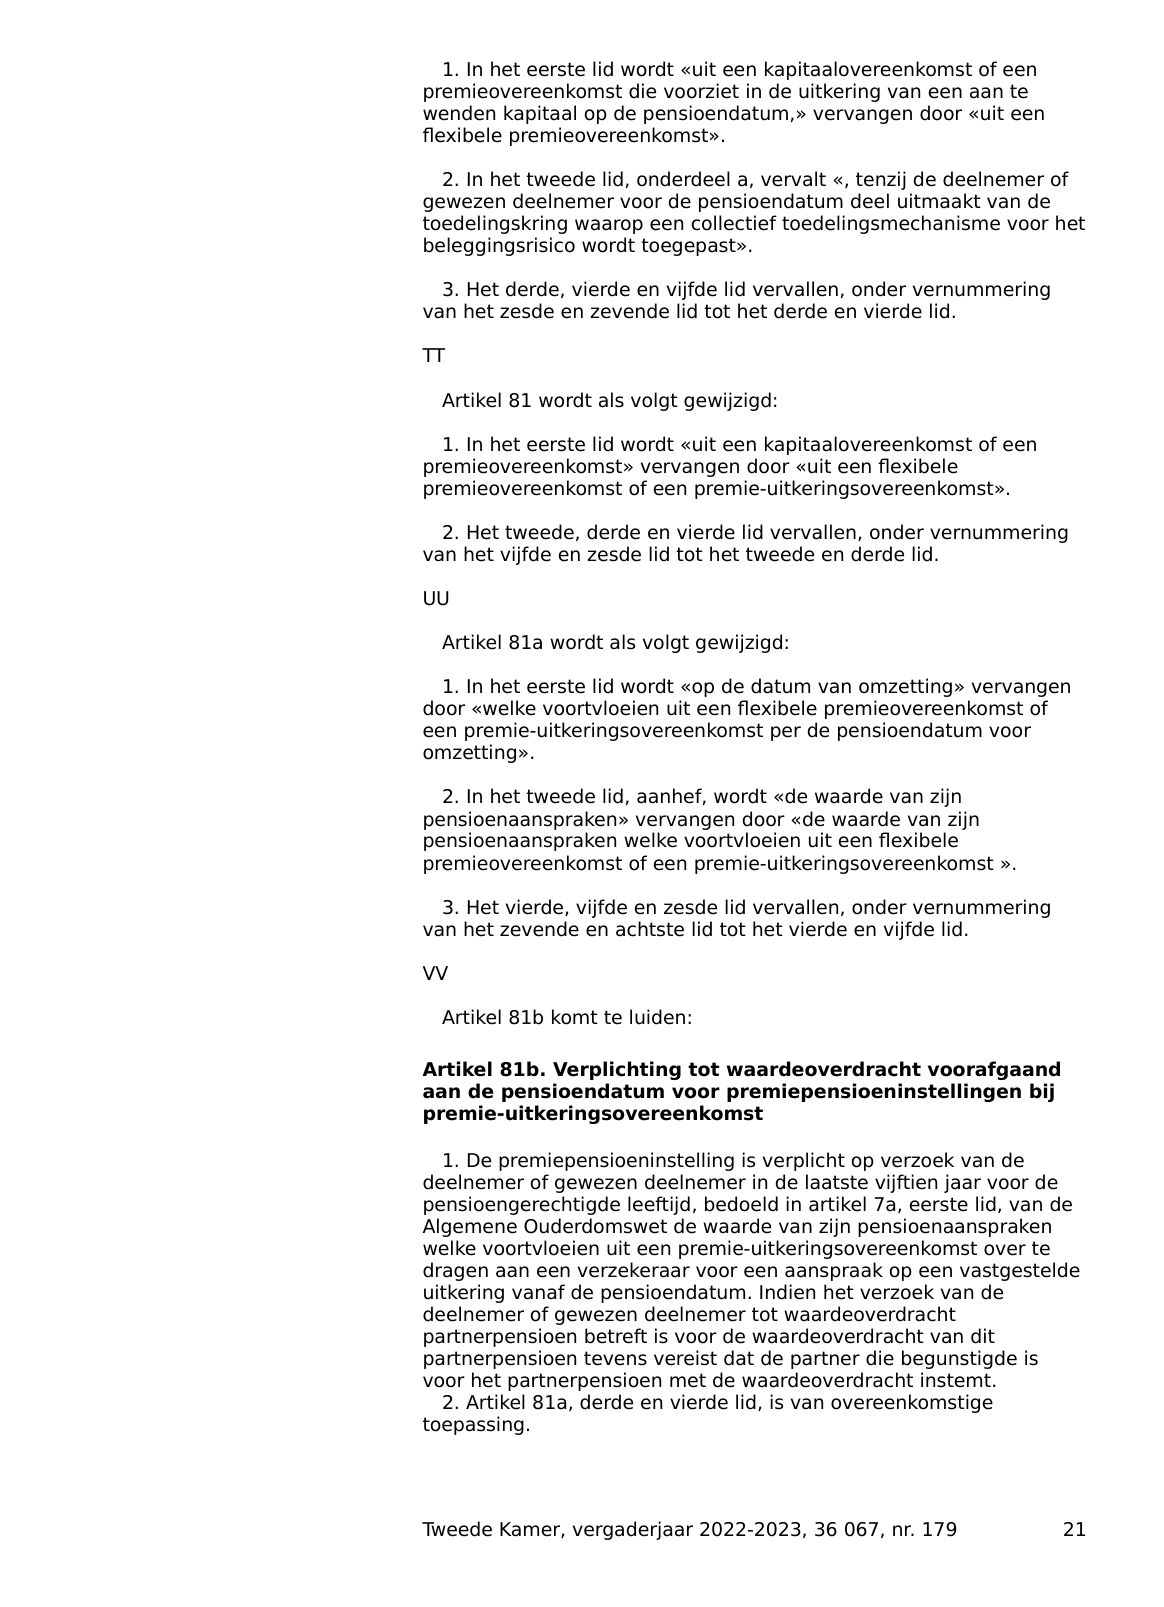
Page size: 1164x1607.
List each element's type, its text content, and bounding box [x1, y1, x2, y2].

text TT [422, 345, 1087, 367]
text 1. In het eerste lid wordt «op de datum van omzetting» vervangen door «welke voortvloeien uit een flexibele premieovereenkomst of een premie-uitkeringsovereenkomst per de pensioendatum voor omzetting». [422, 676, 1087, 764]
text 2. In het tweede lid, onderdeel a, vervalt «, tenzij de deelnemer of gewezen deelnemer voor de pensioendatum deel uitmaakt van de toedelingskring waarop een collectief toedelingsmechanisme voor het beleggingsrisico wordt toegepast». [422, 169, 1087, 257]
text Artikel 81a wordt als volgt gewijzigd: [422, 632, 1087, 654]
text 3. Het vierde, vijfde en zesde lid vervallen, onder vernummering van het zevende en achtste lid tot het vierde en vijfde lid. [422, 897, 1087, 941]
text 2. Artikel 81a, derde en vierde lid, is van overeenkomstige toepassing. [422, 1392, 1087, 1436]
text Artikel 81 wordt als volgt gewijzigd: [422, 389, 1087, 412]
text 3. Het derde, vierde en vijfde lid vervallen, onder vernummering van het zesde en zevende lid tot het derde en vierde lid. [422, 279, 1087, 323]
text Artikel 81b komt te luiden: [422, 1007, 1087, 1029]
text 2. In het tweede lid, aanhef, wordt «de waarde van zijn pensioenaanspraken» vervangen door «de waarde van zijn pensioenaanspraken welke voortvloeien uit een flexibele premieovereenkomst of een premie-uitkeringsovereenkomst ». [422, 786, 1087, 874]
text VV [422, 963, 1087, 985]
text 1. In het eerste lid wordt «uit een kapitaalovereenkomst of een premieovereenkomst» vervangen door «uit een flexibele premieovereenkomst of een premie-uitkeringsovereenkomst». [422, 434, 1087, 500]
subtitle Artikel 81b. Verplichting tot waardeoverdracht voorafgaand aan de pensioendatum voor premiepensioeninstellingen bij premie-uitkeringsovereenkomst [422, 1059, 1087, 1125]
text 2. Het tweede, derde en vierde lid vervallen, onder vernummering van het vijfde en zesde lid tot het tweede en derde lid. [422, 522, 1087, 566]
text 1. De premiepensioeninstelling is verplicht op verzoek van de deelnemer of gewezen deelnemer in de laatste vijftien jaar voor de pensioengerechtigde leeftijd, bedoeld in artikel 7a, eerste lid, van de Algemene Ouderdomswet de waarde van zijn pensioenaanspraken welke voortvloeien uit een premie-uitkeringsovereenkomst over te dragen aan een verzekeraar voor een aanspraak op een vastgestelde uitkering vanaf de pensioendatum. Indien het verzoek van de deelnemer of gewezen deelnemer tot waardeoverdracht partnerpensioen betreft is voor de waardeoverdracht van dit partnerpensioen tevens vereist dat de partner die begunstigde is voor het partnerpensioen met de waardeoverdracht instemt. [422, 1150, 1087, 1392]
text UU [422, 588, 1087, 610]
text 1. In het eerste lid wordt «uit een kapitaalovereenkomst of een premieovereenkomst die voorziet in de uitkering van een aan te wenden kapitaal op de pensioendatum,» vervangen door «uit een flexibele premieovereenkomst». [422, 59, 1087, 147]
